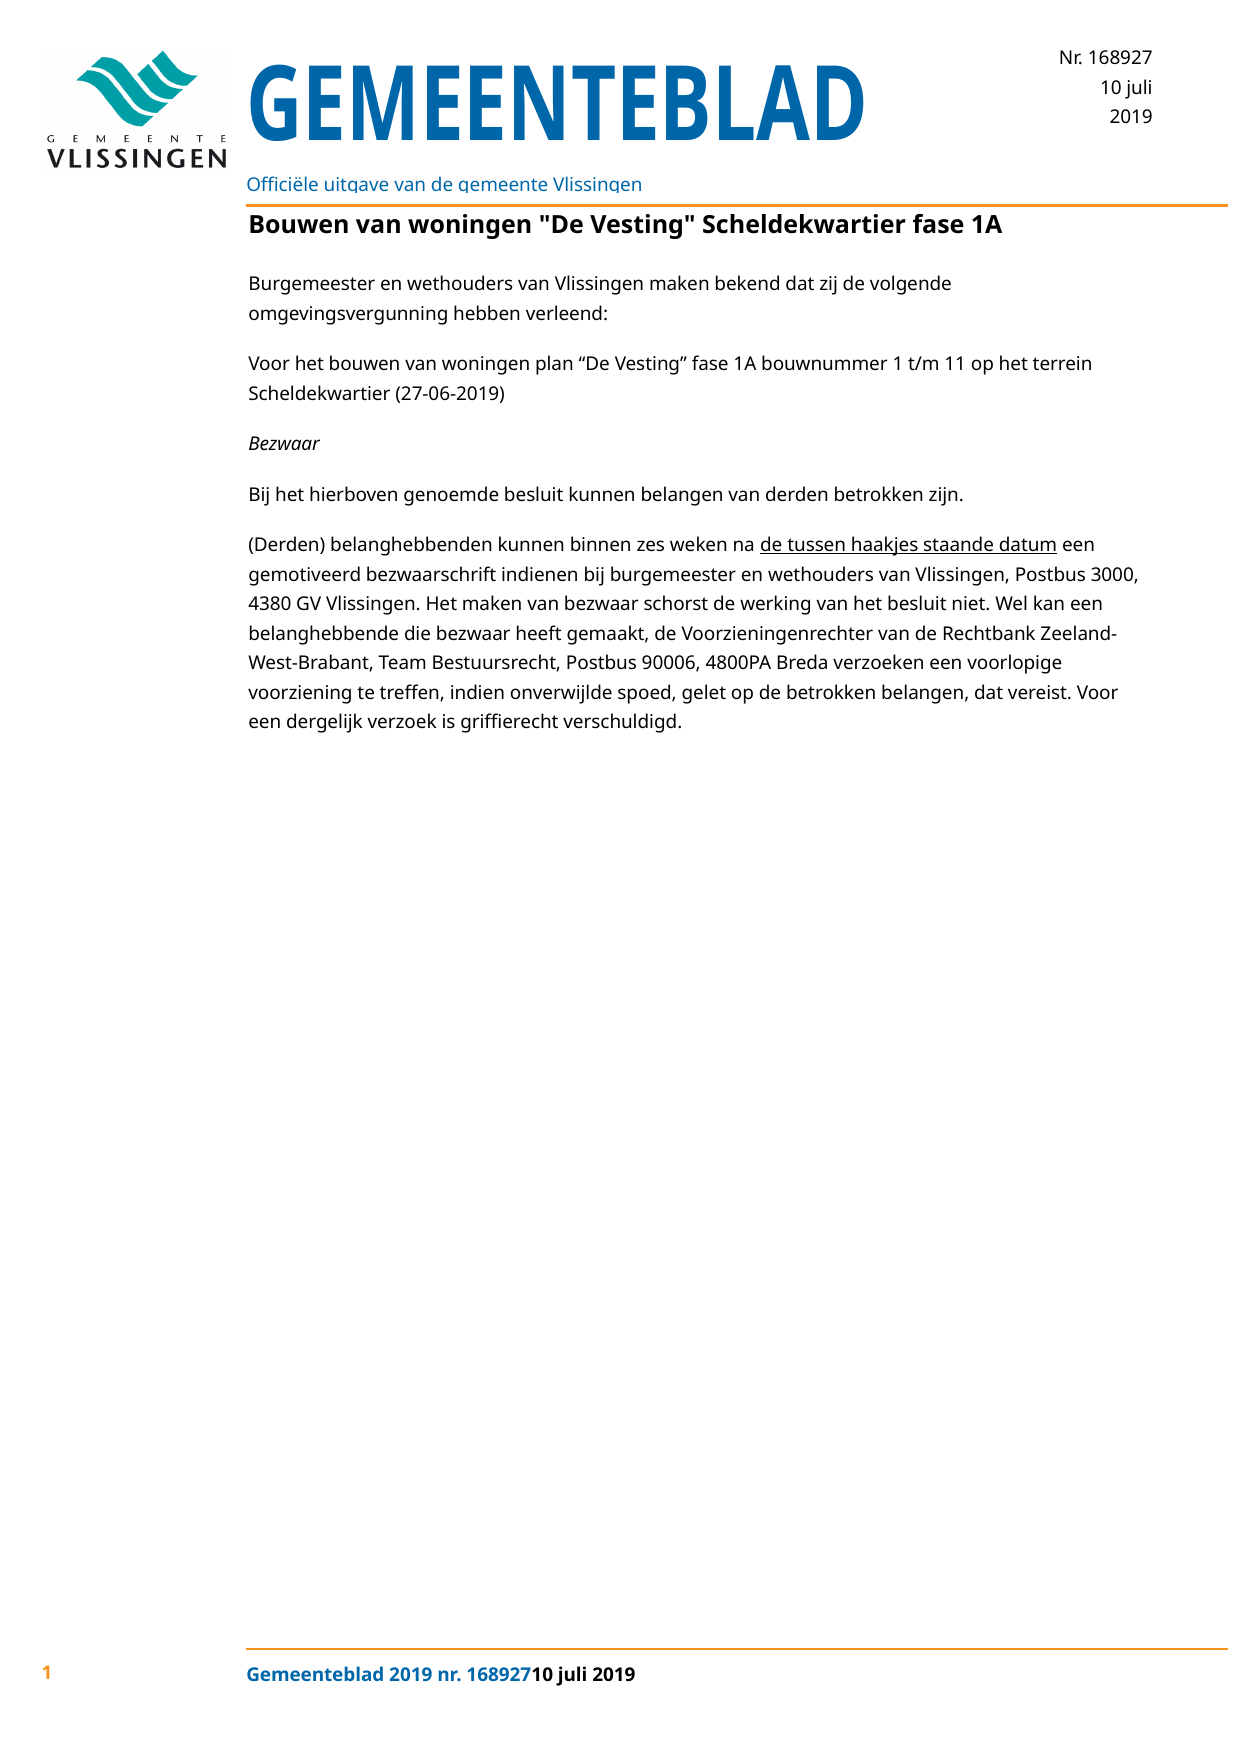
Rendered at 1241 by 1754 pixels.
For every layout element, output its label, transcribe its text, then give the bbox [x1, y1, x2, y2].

text Voor het bouwen van woningen plan “De Vesting” fase 1A bouwnummer 1 t/m 11 op het terrein Scheldekwartier (27-06-2019) [248, 350, 1152, 406]
text Burgemeester en wethouders van Vlissingen maken bekend dat zij de volgende omgevingsvergunning hebben verleend: [248, 270, 1152, 326]
text Bezwaar [248, 430, 1152, 456]
text (Derden) belanghebbenden kunnen binnen zes weken na de tussen haakjes staande datum een gemotiveerd bezwaarschrift indienen bij burgemeester en wethouders van Vlissingen, Postbus 3000, 4380 GV Vlissingen. Het maken van bezwaar schorst de werking van het besluit niet. Wel kan een belanghebbende die bezwaar heeft gemaakt, de Voorzieningenrechter van de Rechtbank Zeeland-West-Brabant, Team Bestuursrecht, Postbus 90006, 4800PA Breda verzoeken een voorlopige voorziening te treffen, indien onverwijlde spoed, gelet op de betrokken belangen, dat vereist. Voor een dergelijk verzoek is griffierecht verschuldigd. [248, 531, 1152, 734]
picture [41, 47, 231, 172]
text Bij het hierboven genoemde besluit kunnen belangen van derden betrokken zijn. [248, 481, 1152, 506]
text Bouwen van woningen "De Vesting" Scheldekwartier fase 1A [248, 207, 1152, 241]
